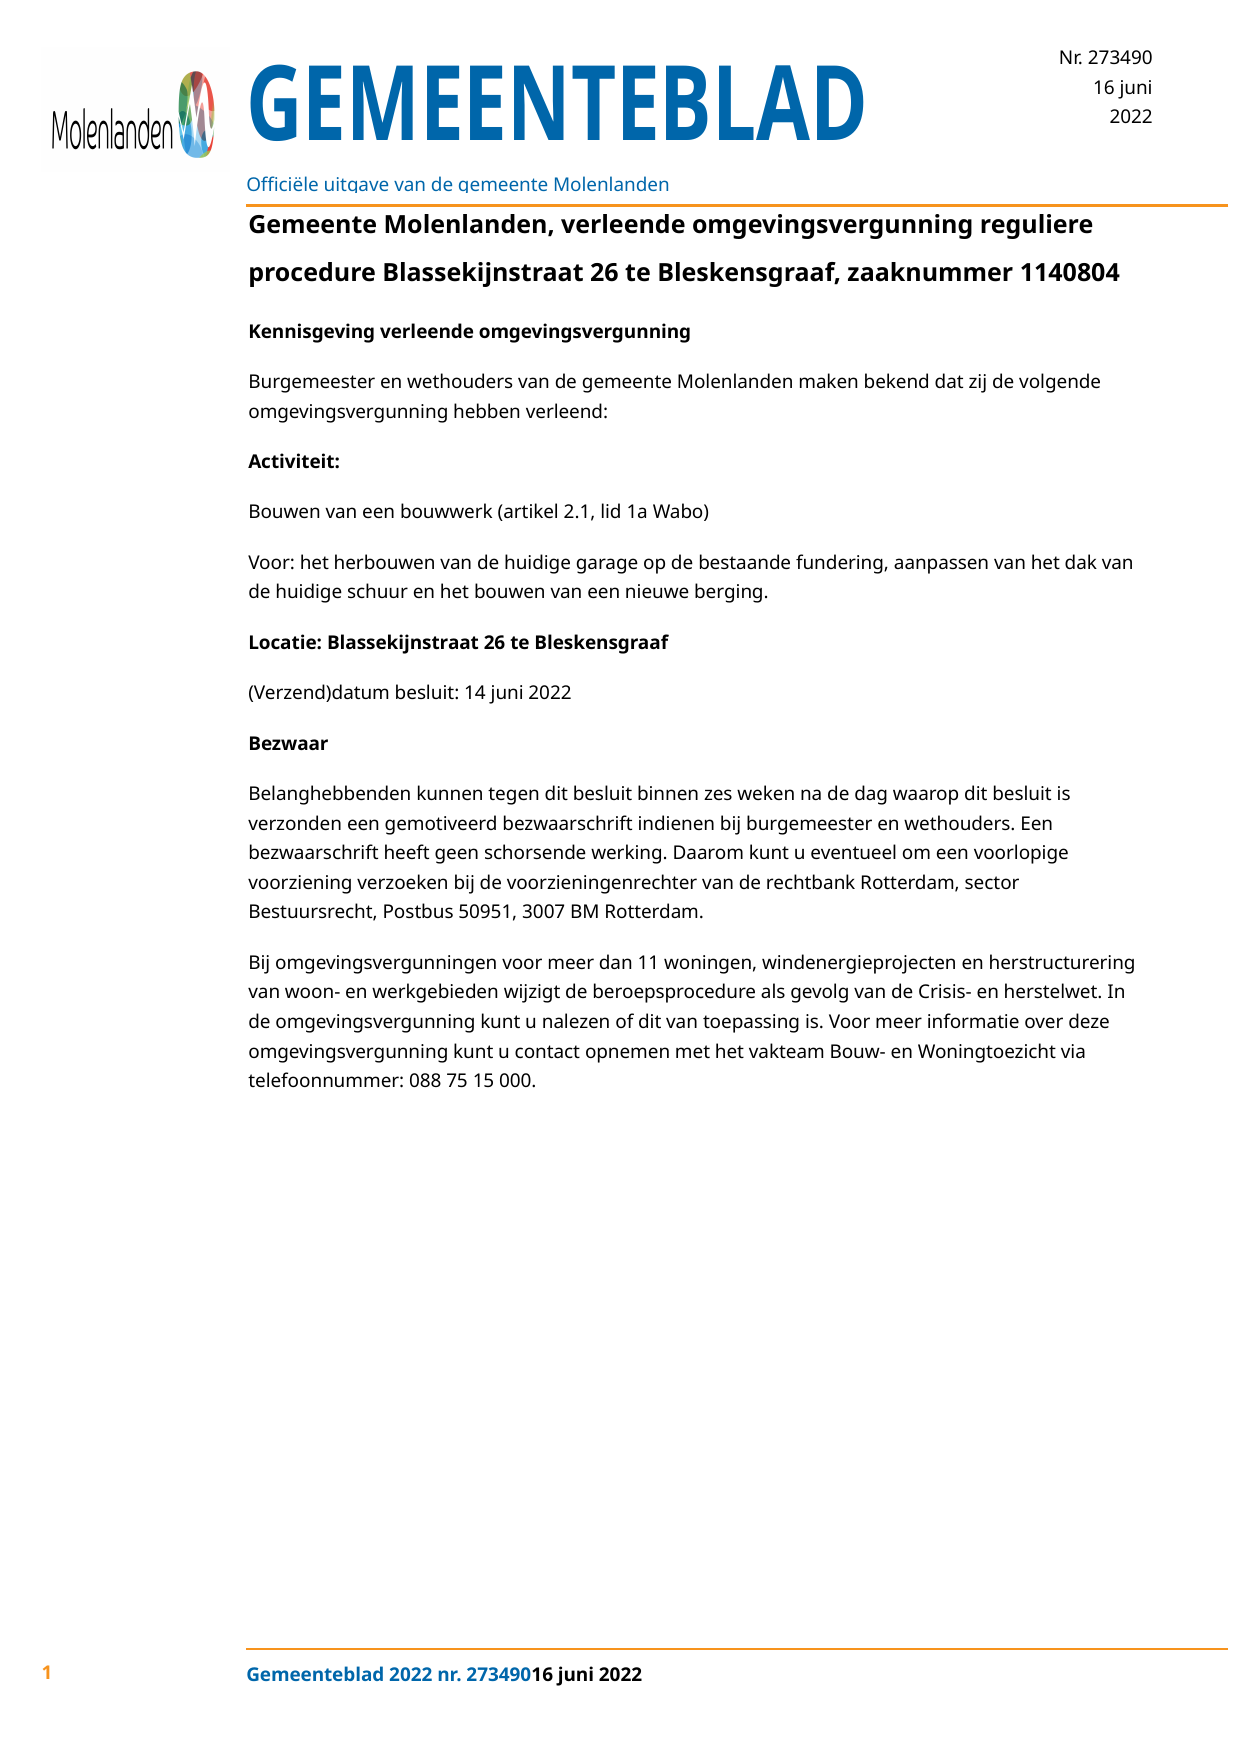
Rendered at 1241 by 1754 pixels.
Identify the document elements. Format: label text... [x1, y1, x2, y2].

text Bij omgevingsvergunningen voor meer dan 11 woningen, windenergieprojecten en herstructurering van woon- en werkgebieden wijzigt de beroepsprocedure als gevolg van de Crisis- en herstelwet. In de omgevingsvergunning kunt u nalezen of dit van toepassing is. Voor meer informatie over deze omgevingsvergunning kunt u contact opnemen met het vakteam Bouw- en Woningtoezicht via telefoonnummer: 088 75 15 000. [248, 949, 1152, 1093]
text Burgemeester en wethouders van de gemeente Molenlanden maken bekend dat zij de volgende omgevingsvergunning hebben verleend: [248, 368, 1152, 424]
text Activiteit: [248, 448, 1152, 474]
text Voor: het herbouwen van de huidige garage op de bestaande fundering, aanpassen van het dak van de huidige schuur en het bouwen van een nieuwe berging. [248, 549, 1152, 604]
text Bouwen van een bouwwerk (artikel 2.1, lid 1a Wabo) [248, 499, 1152, 524]
text Bezwaar [248, 730, 1152, 756]
text Locatie: Blassekijnstraat 26 te Bleskensgraaf [248, 629, 1152, 655]
text (Verzend)datum besluit: 14 juni 2022 [248, 679, 1152, 705]
text Belanghebbenden kunnen tegen dit besluit binnen zes weken na de dag waarop dit besluit is verzonden een gemotiveerd bezwaarschrift indienen bij burgemeester en wethouders. Een bezwaarschrift heeft geen schorsende werking. Daarom kunt u eventueel om een voorlopige voorziening verzoeken bij de voorzieningenrechter van de rechtbank Rotterdam, sector Bestuursrecht, Postbus 50951, 3007 BM Rotterdam. [248, 780, 1152, 924]
text Gemeente Molenlanden, verleende omgevingsvergunning reguliere procedure Blassekijnstraat 26 te Bleskensgraaf, zaaknummer 1140804 [248, 207, 1152, 288]
picture [41, 47, 231, 172]
text Kennisgeving verleende omgevingsvergunning [248, 318, 1152, 344]
